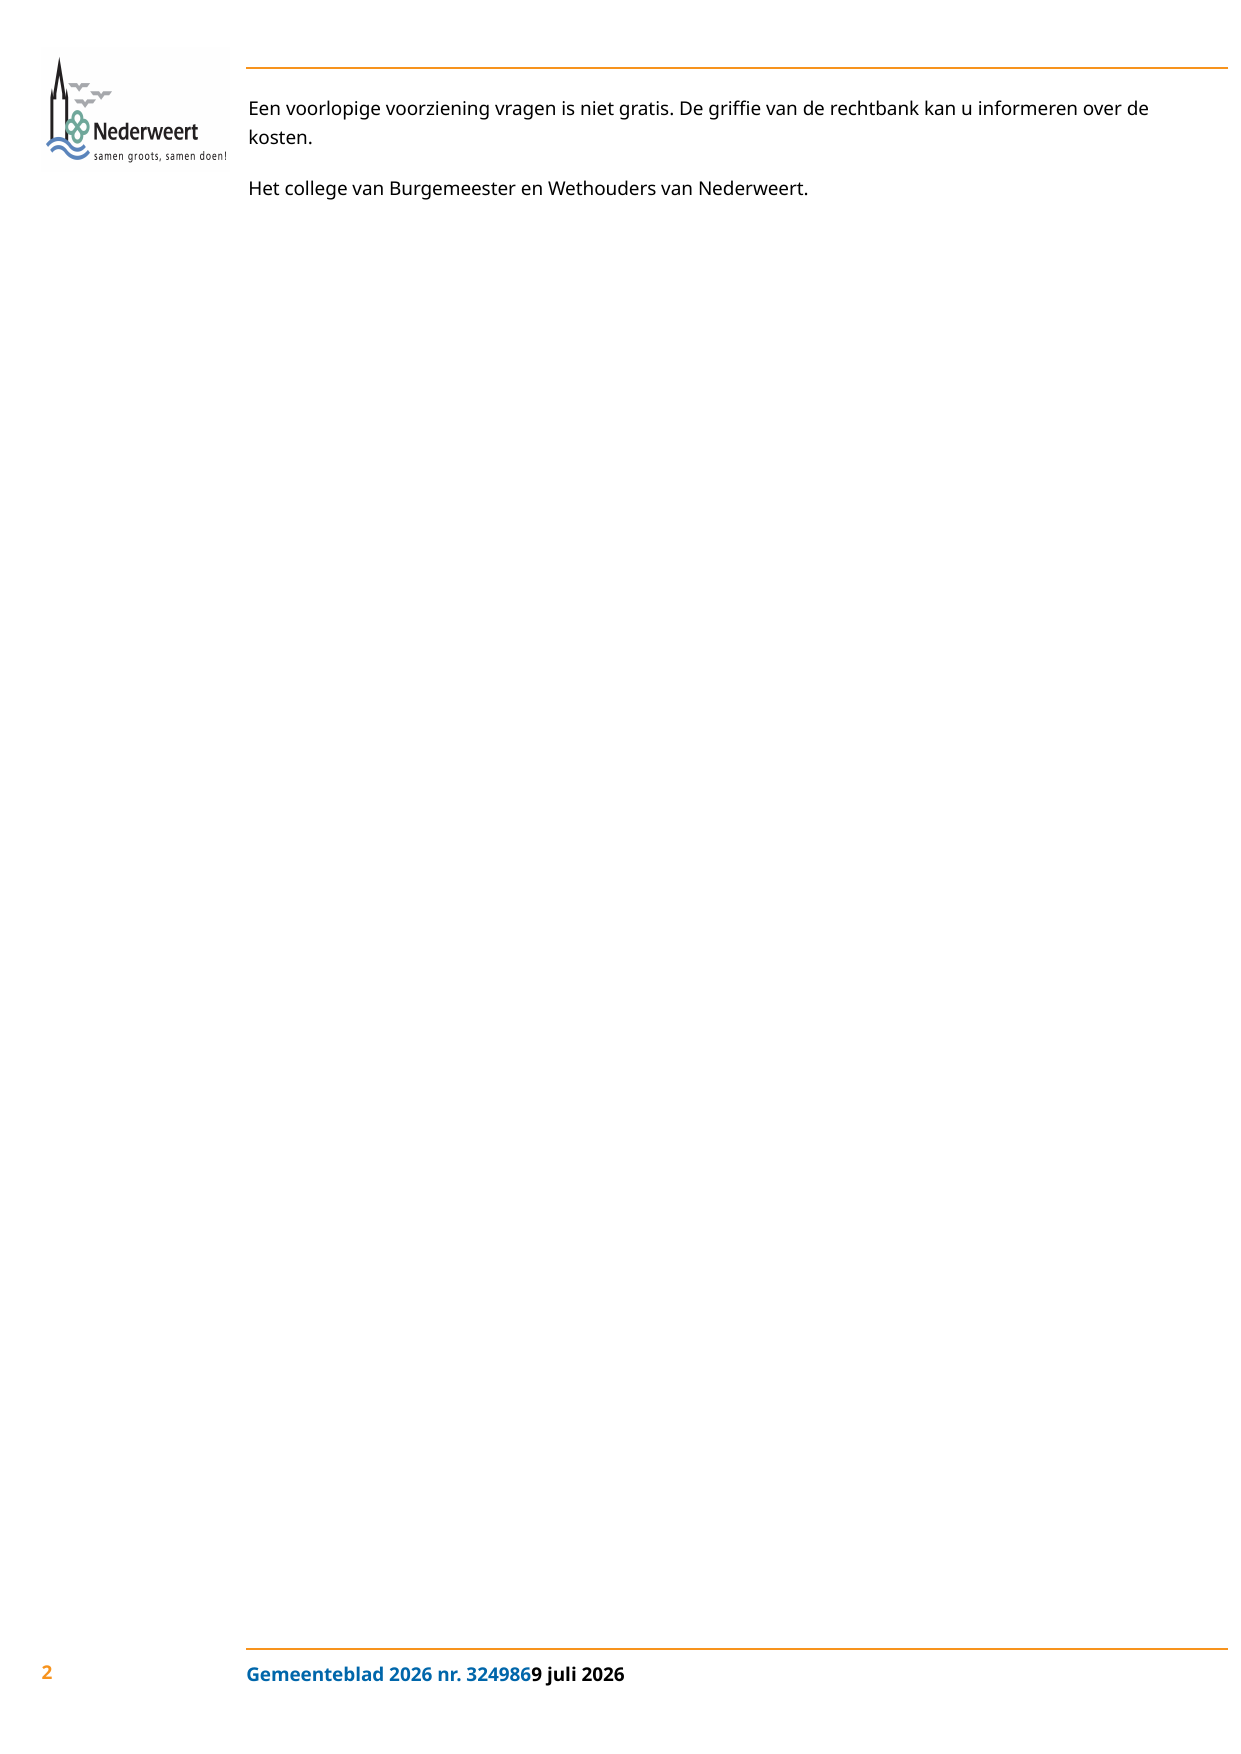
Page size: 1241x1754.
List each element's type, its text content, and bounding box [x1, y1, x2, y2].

picture [41, 47, 231, 172]
text Het college van Burgemeester en Wethouders van Nederweert. [248, 175, 1152, 201]
text Een voorlopige voorziening vragen is niet gratis. De griffie van de rechtbank kan u informeren over de kosten. [248, 95, 1152, 150]
